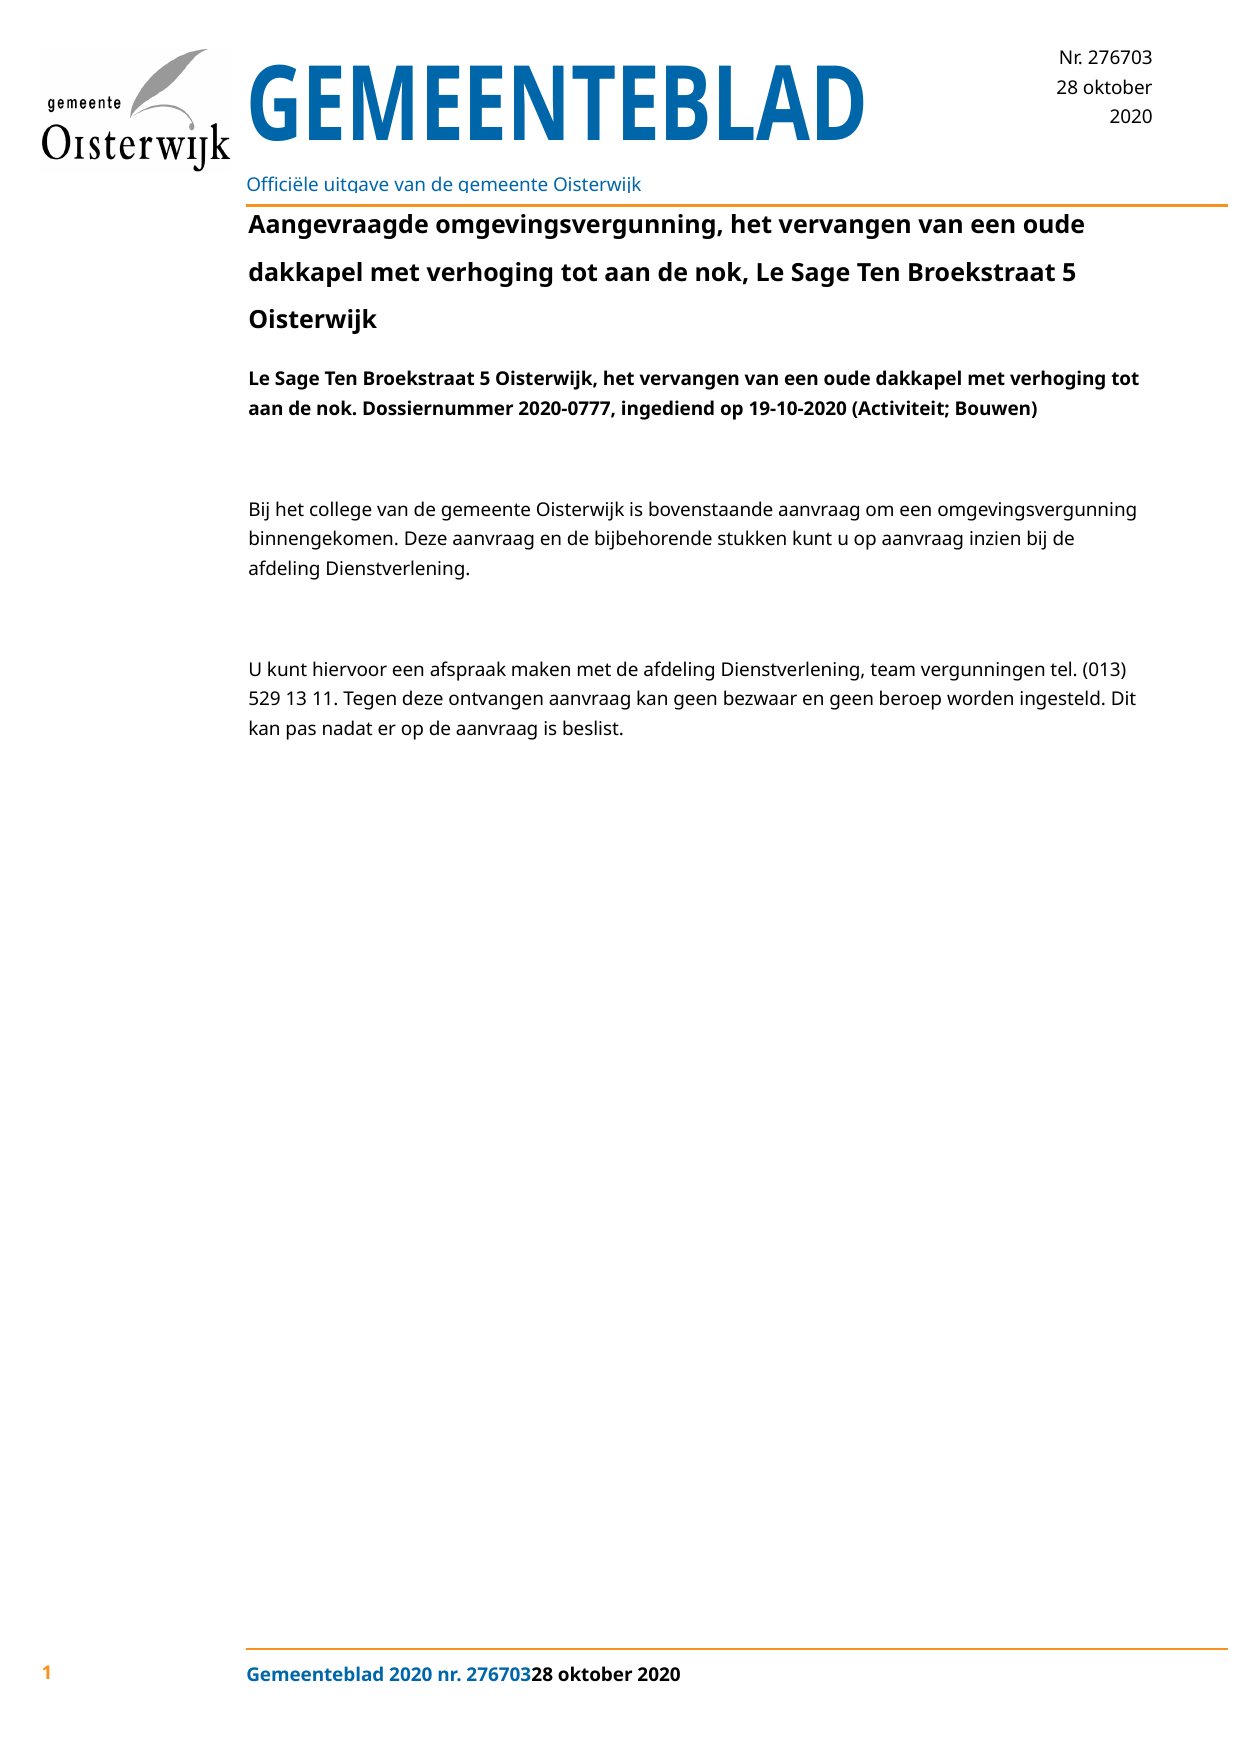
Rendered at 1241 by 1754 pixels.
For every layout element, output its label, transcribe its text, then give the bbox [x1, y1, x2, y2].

text Aangevraagde omgevingsvergunning, het vervangen van een oude dakkapel met verhoging tot aan de nok, Le Sage Ten Broekstraat 5 Oisterwijk [248, 207, 1152, 336]
text U kunt hiervoor een afspraak maken met de afdeling Dienstverlening, team vergunningen tel. (013) 529 13 11. Tegen deze ontvangen aanvraag kan geen bezwaar en geen beroep worden ingesteld. Dit kan pas nadat er op de aanvraag is beslist. [248, 656, 1152, 741]
text Le Sage Ten Broekstraat 5 Oisterwijk, het vervangen van een oude dakkapel met verhoging tot aan de nok. Dossiernummer 2020-0777, ingediend op 19-10-2020 (Activiteit; Bouwen) [248, 366, 1152, 421]
picture [41, 47, 231, 172]
text Bij het college van de gemeente Oisterwijk is bovenstaande aanvraag om een omgevingsvergunning binnengekomen. Deze aanvraag en de bijbehorende stukken kunt u op aanvraag inzien bij de afdeling Dienstverlening. [248, 496, 1152, 581]
